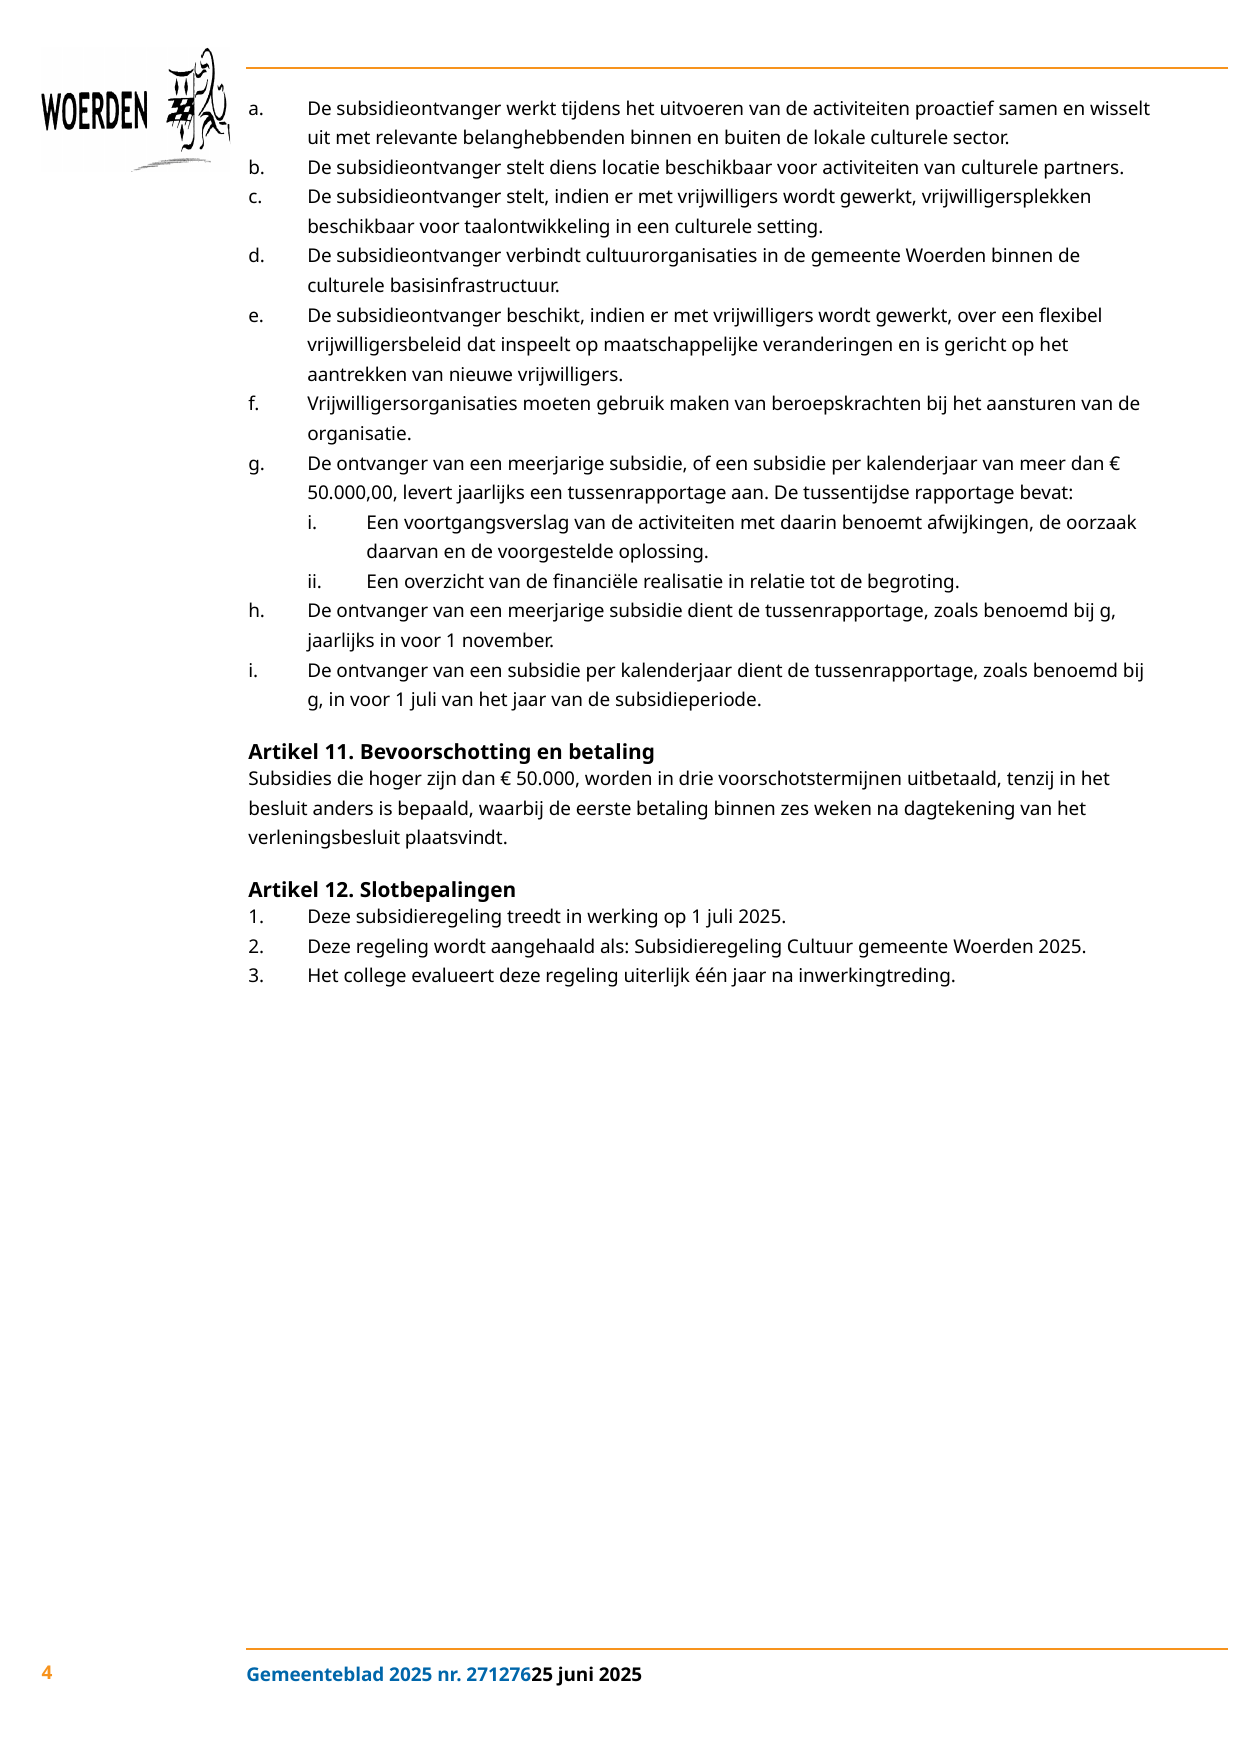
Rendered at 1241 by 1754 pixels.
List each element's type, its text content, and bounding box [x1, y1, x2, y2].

picture [41, 47, 231, 172]
list Een overzicht van de financiële realisatie in relatie tot de begroting. [307, 568, 1152, 594]
list De ontvanger van een meerjarige subsidie dient de tussenrapportage, zoals benoemd bij g, jaarlijks in voor 1 november. [248, 598, 1152, 653]
list De subsidieontvanger verbindt cultuurorganisaties in de gemeente Woerden binnen de culturele basisinfrastructuur. [248, 243, 1152, 298]
list Deze regeling wordt aangehaald als: Subsidieregeling Cultuur gemeente Woerden 2025. [248, 933, 1152, 959]
text Subsidies die hoger zijn dan € 50.000, worden in drie voorschotstermijnen uitbetaald, tenzij in het besluit anders is bepaald, waarbij de eerste betaling binnen zes weken na dagtekening van het verleningsbesluit plaatsvindt. [248, 765, 1152, 850]
list De subsidieontvanger beschikt, indien er met vrijwilligers wordt gewerkt, over een flexibel vrijwilligersbeleid dat inspeelt op maatschappelijke veranderingen en is gericht op het aantrekken van nieuwe vrijwilligers. [248, 302, 1152, 387]
text Artikel 11. Bevoorschotting en betaling [248, 737, 1152, 765]
list De ontvanger van een meerjarige subsidie, of een subsidie per kalenderjaar van meer dan € 50.000,00, levert jaarlijks een tussenrapportage aan. De tussentijdse rapportage bevat: [248, 450, 1152, 505]
list De subsidieontvanger stelt diens locatie beschikbaar voor activiteiten van culturele partners. [248, 154, 1152, 180]
list Het college evalueert deze regeling uiterlijk één jaar na inwerkingtreding. [248, 962, 1152, 988]
list De ontvanger van een subsidie per kalenderjaar dient de tussenrapportage, zoals benoemd bij g, in voor 1 juli van het jaar van de subsidieperiode. [248, 657, 1152, 712]
list Een voortgangsverslag van de activiteiten met daarin benoemt afwijkingen, de oorzaak daarvan en de voorgestelde oplossing. [307, 509, 1152, 564]
list De subsidieontvanger werkt tijdens het uitvoeren van de activiteiten proactief samen en wisselt uit met relevante belanghebbenden binnen en buiten de lokale culturele sector. [248, 95, 1152, 150]
list Deze subsidieregeling treedt in werking op 1 juli 2025. [248, 903, 1152, 929]
list De subsidieontvanger stelt, indien er met vrijwilligers wordt gewerkt, vrijwilligersplekken beschikbaar voor taalontwikkeling in een culturele setting. [248, 183, 1152, 239]
text Artikel 12. Slotbepalingen [248, 875, 1152, 903]
list Vrijwilligersorganisaties moeten gebruik maken van beroepskrachten bij het aansturen van de organisatie. [248, 391, 1152, 446]
